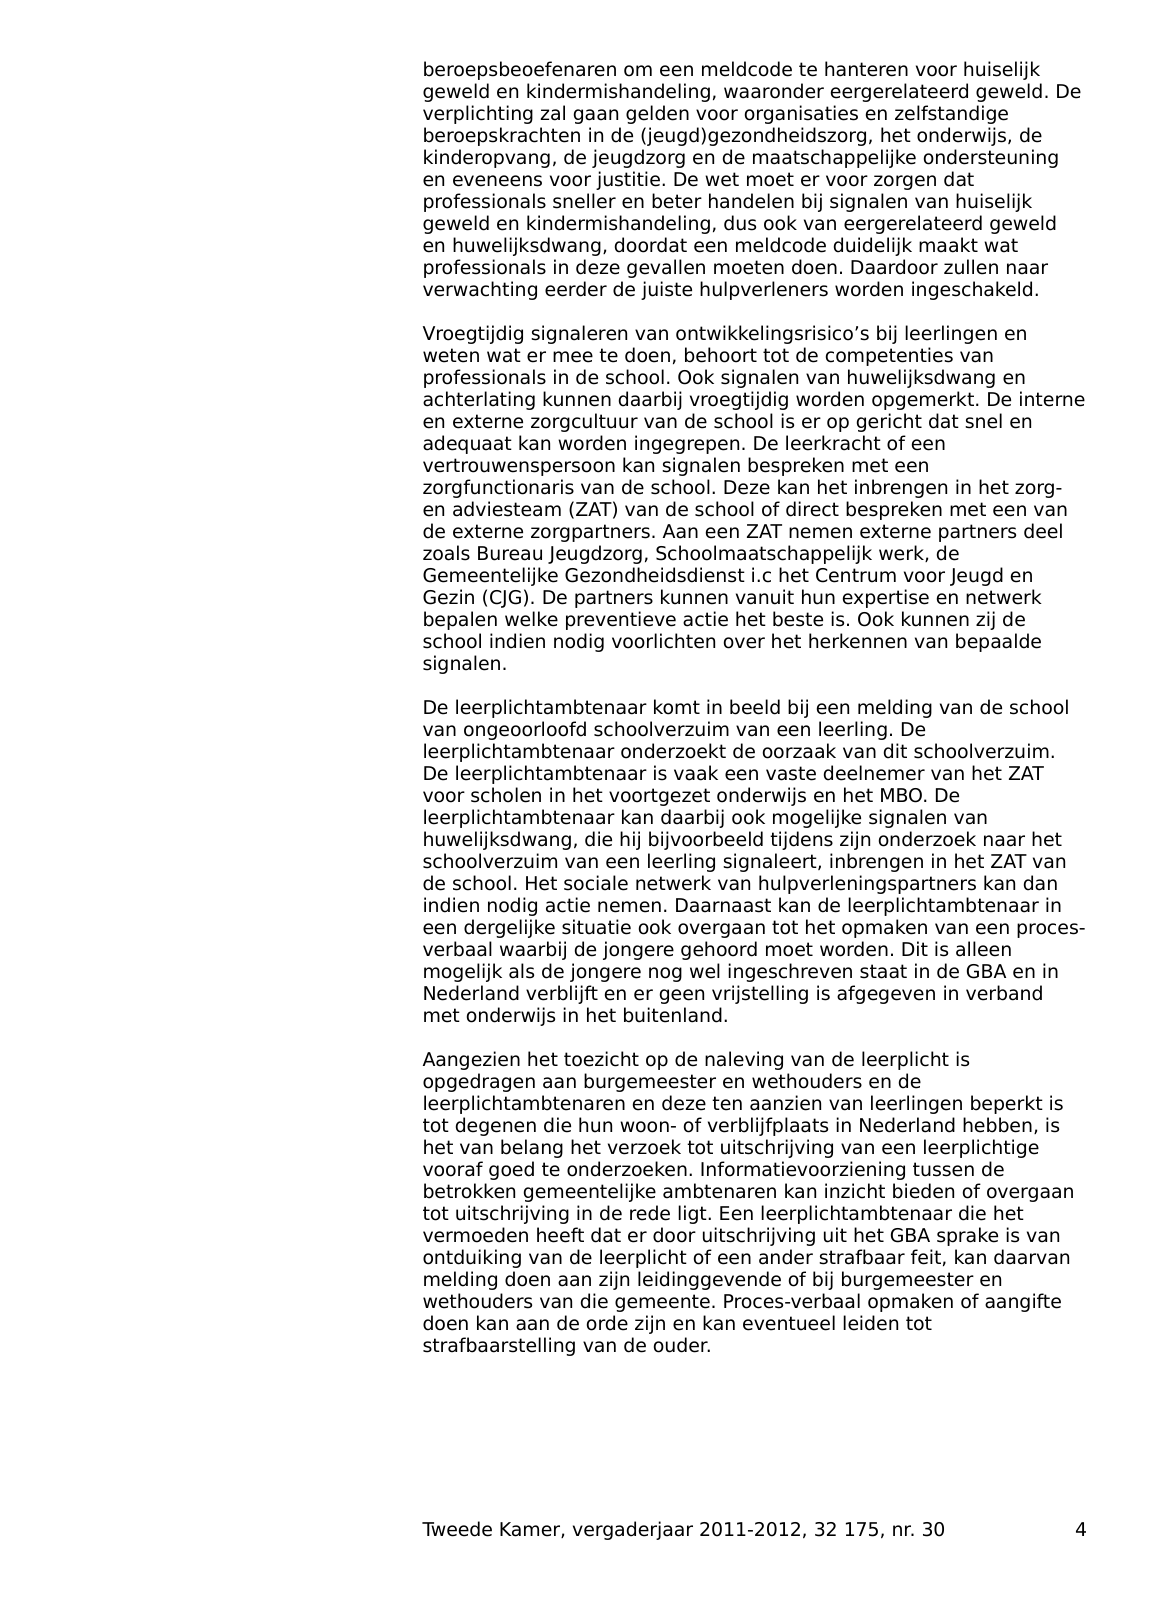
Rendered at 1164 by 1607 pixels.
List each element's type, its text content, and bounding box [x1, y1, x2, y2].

text Aangezien het toezicht op de naleving van de leerplicht is opgedragen aan burgemeester en wethouders en de leerplichtambtenaren en deze ten aanzien van leerlingen beperkt is tot degenen die hun woon- of verblijfplaats in Nederland hebben, is het van belang het verzoek tot uitschrijving van een leerplichtige vooraf goed te onderzoeken. Informatievoorziening tussen de betrokken gemeentelijke ambtenaren kan inzicht bieden of overgaan tot uitschrijving in de rede ligt. Een leerplichtambtenaar die het vermoeden heeft dat er door uitschrijving uit het GBA sprake is van ontduiking van de leerplicht of een ander strafbaar feit, kan daarvan melding doen aan zijn leidinggevende of bij burgemeester en wethouders van die gemeente. Proces-verbaal opmaken of aangifte doen kan aan de orde zijn en kan eventueel leiden tot strafbaarstelling van de ouder. [422, 1049, 1087, 1356]
text De leerplichtambtenaar komt in beeld bij een melding van de school van ongeoorloofd schoolverzuim van een leerling. De leerplichtambtenaar onderzoekt de oorzaak van dit schoolverzuim. De leerplichtambtenaar is vaak een vaste deelnemer van het ZAT voor scholen in het voortgezet onderwijs en het MBO. De leerplichtambtenaar kan daarbij ook mogelijke signalen van huwelijksdwang, die hij bijvoorbeeld tijdens zijn onderzoek naar het schoolverzuim van een leerling signaleert, inbrengen in het ZAT van de school. Het sociale netwerk van hulpverleningspartners kan dan indien nodig actie nemen. Daarnaast kan de leerplichtambtenaar in een dergelijke situatie ook overgaan tot het opmaken van een proces-verbaal waarbij de jongere gehoord moet worden. Dit is alleen mogelijk als de jongere nog wel ingeschreven staat in de GBA en in Nederland verblijft en er geen vrijstelling is afgegeven in verband met onderwijs in het buitenland. [422, 697, 1087, 1027]
text Vroegtijdig signaleren van ontwikkelingsrisico’s bij leerlingen en weten wat er mee te doen, behoort tot de competenties van professionals in de school. Ook signalen van huwelijksdwang en achterlating kunnen daarbij vroegtijdig worden opgemerkt. De interne en externe zorgcultuur van de school is er op gericht dat snel en adequaat kan worden ingegrepen. De leerkracht of een vertrouwenspersoon kan signalen bespreken met een zorgfunctionaris van de school. Deze kan het inbrengen in het zorg- en adviesteam (ZAT) van de school of direct bespreken met een van de externe zorgpartners. Aan een ZAT nemen externe partners deel zoals Bureau Jeugdzorg, Schoolmaatschappelijk werk, de Gemeentelijke Gezondheidsdienst i.c het Centrum voor Jeugd en Gezin (CJG). De partners kunnen vanuit hun expertise en netwerk bepalen welke preventieve actie het beste is. Ook kunnen zij de school indien nodig voorlichten over het herkennen van bepaalde signalen. [422, 323, 1087, 675]
text beroepsbeoefenaren om een meldcode te hanteren voor huiselijk geweld en kindermishandeling, waaronder eergerelateerd geweld. De verplichting zal gaan gelden voor organisaties en zelfstandige beroepskrachten in de (jeugd)gezondheidszorg, het onderwijs, de kinderopvang, de jeugdzorg en de maatschappelijke ondersteuning en eveneens voor justitie. De wet moet er voor zorgen dat professionals sneller en beter handelen bij signalen van huiselijk geweld en kindermishandeling, dus ook van eergerelateerd geweld en huwelijksdwang, doordat een meldcode duidelijk maakt wat professionals in deze gevallen moeten doen. Daardoor zullen naar verwachting eerder de juiste hulpverleners worden ingeschakeld. [422, 59, 1087, 301]
